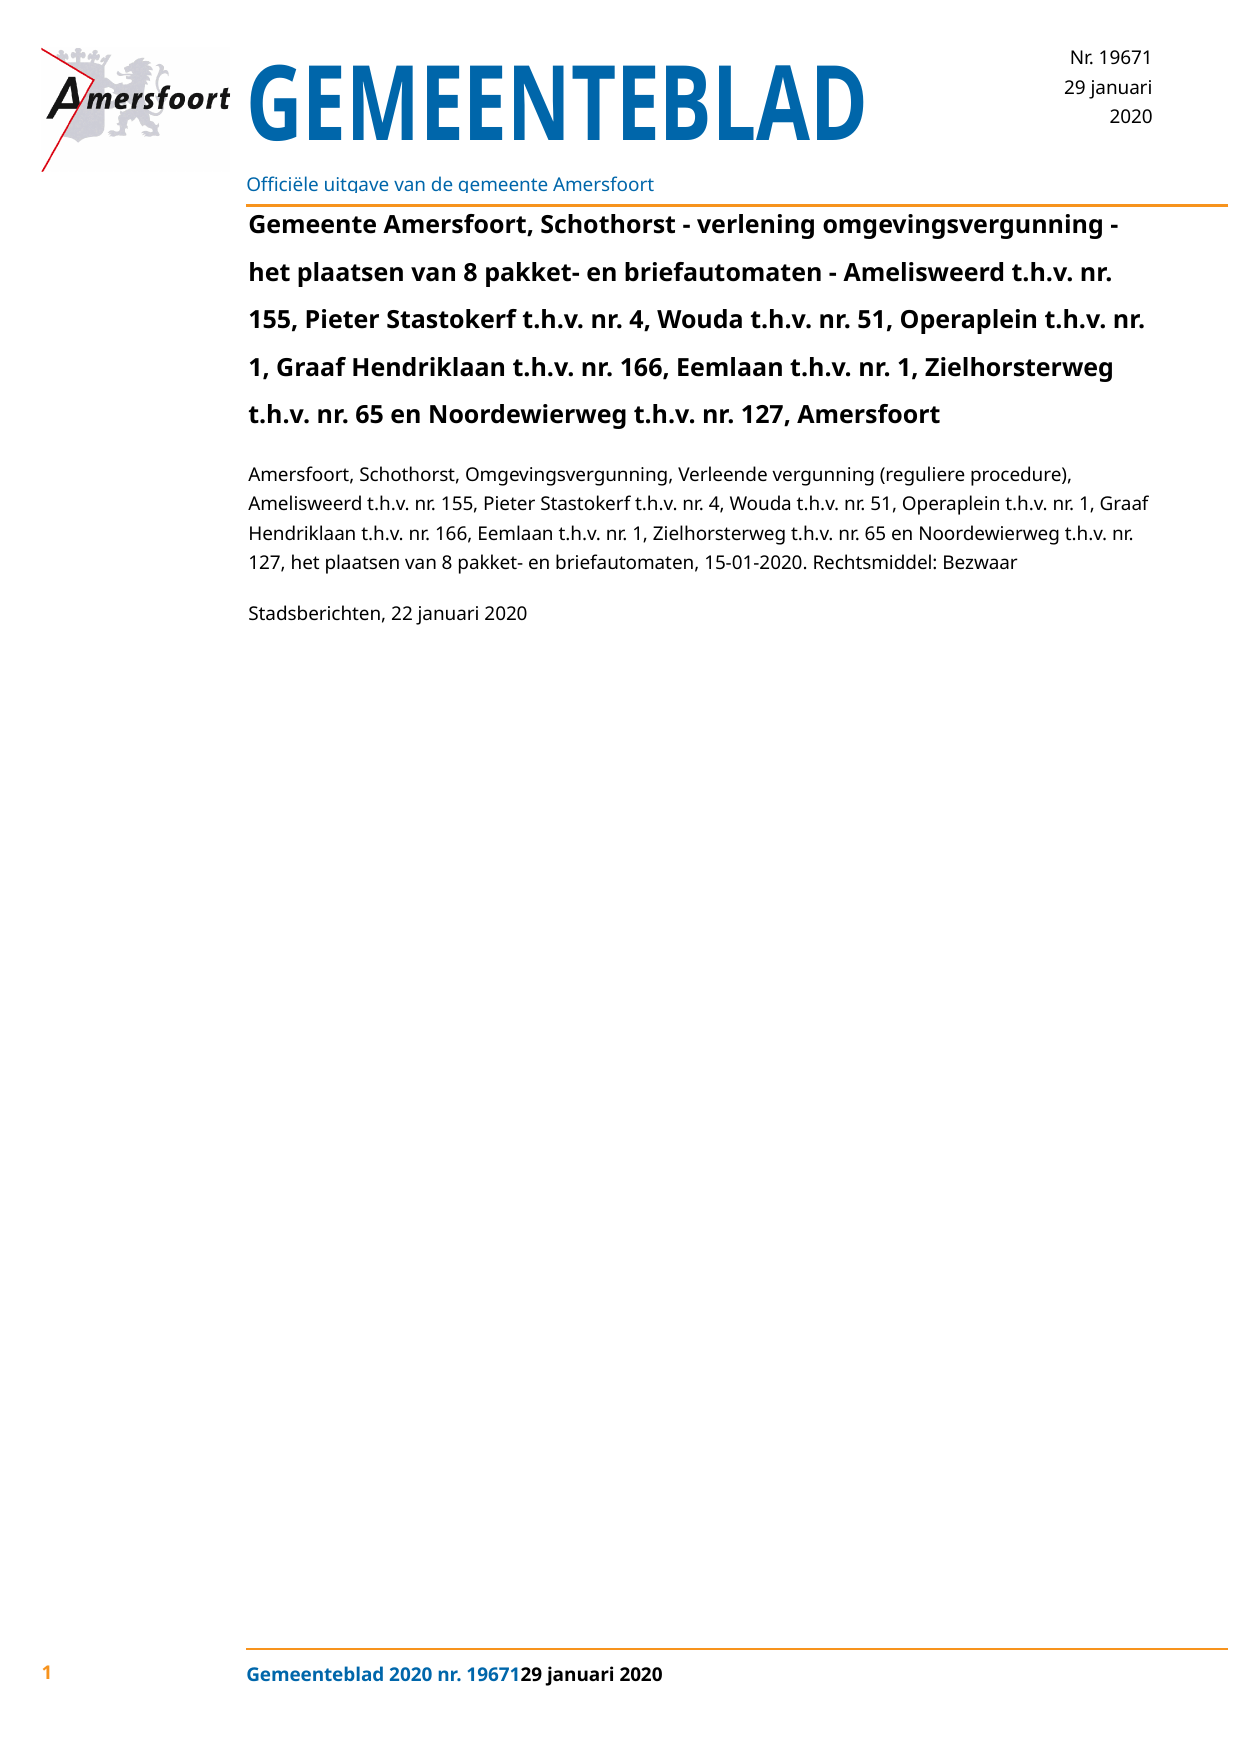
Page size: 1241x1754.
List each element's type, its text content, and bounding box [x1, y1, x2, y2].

text Gemeente Amersfoort, Schothorst - verlening omgevingsvergunning - het plaatsen van 8 pakket- en briefautomaten - Amelisweerd t.h.v. nr. 155, Pieter Stastokerf t.h.v. nr. 4, Wouda t.h.v. nr. 51, Operaplein t.h.v. nr. 1, Graaf Hendriklaan t.h.v. nr. 166, Eemlaan t.h.v. nr. 1, Zielhorsterweg t.h.v. nr. 65 en Noordewierweg t.h.v. nr. 127, Amersfoort [248, 207, 1152, 431]
text Stadsberichten, 22 januari 2020 [248, 600, 1152, 626]
text Amersfoort, Schothorst, Omgevingsvergunning, Verleende vergunning (reguliere procedure), Amelisweerd t.h.v. nr. 155, Pieter Stastokerf t.h.v. nr. 4, Wouda t.h.v. nr. 51, Operaplein t.h.v. nr. 1, Graaf Hendriklaan t.h.v. nr. 166, Eemlaan t.h.v. nr. 1, Zielhorsterweg t.h.v. nr. 65 en Noordewierweg t.h.v. nr. 127, het plaatsen van 8 pakket- en briefautomaten, 15-01-2020. Rechtsmiddel: Bezwaar [248, 461, 1152, 575]
picture [41, 47, 231, 172]
